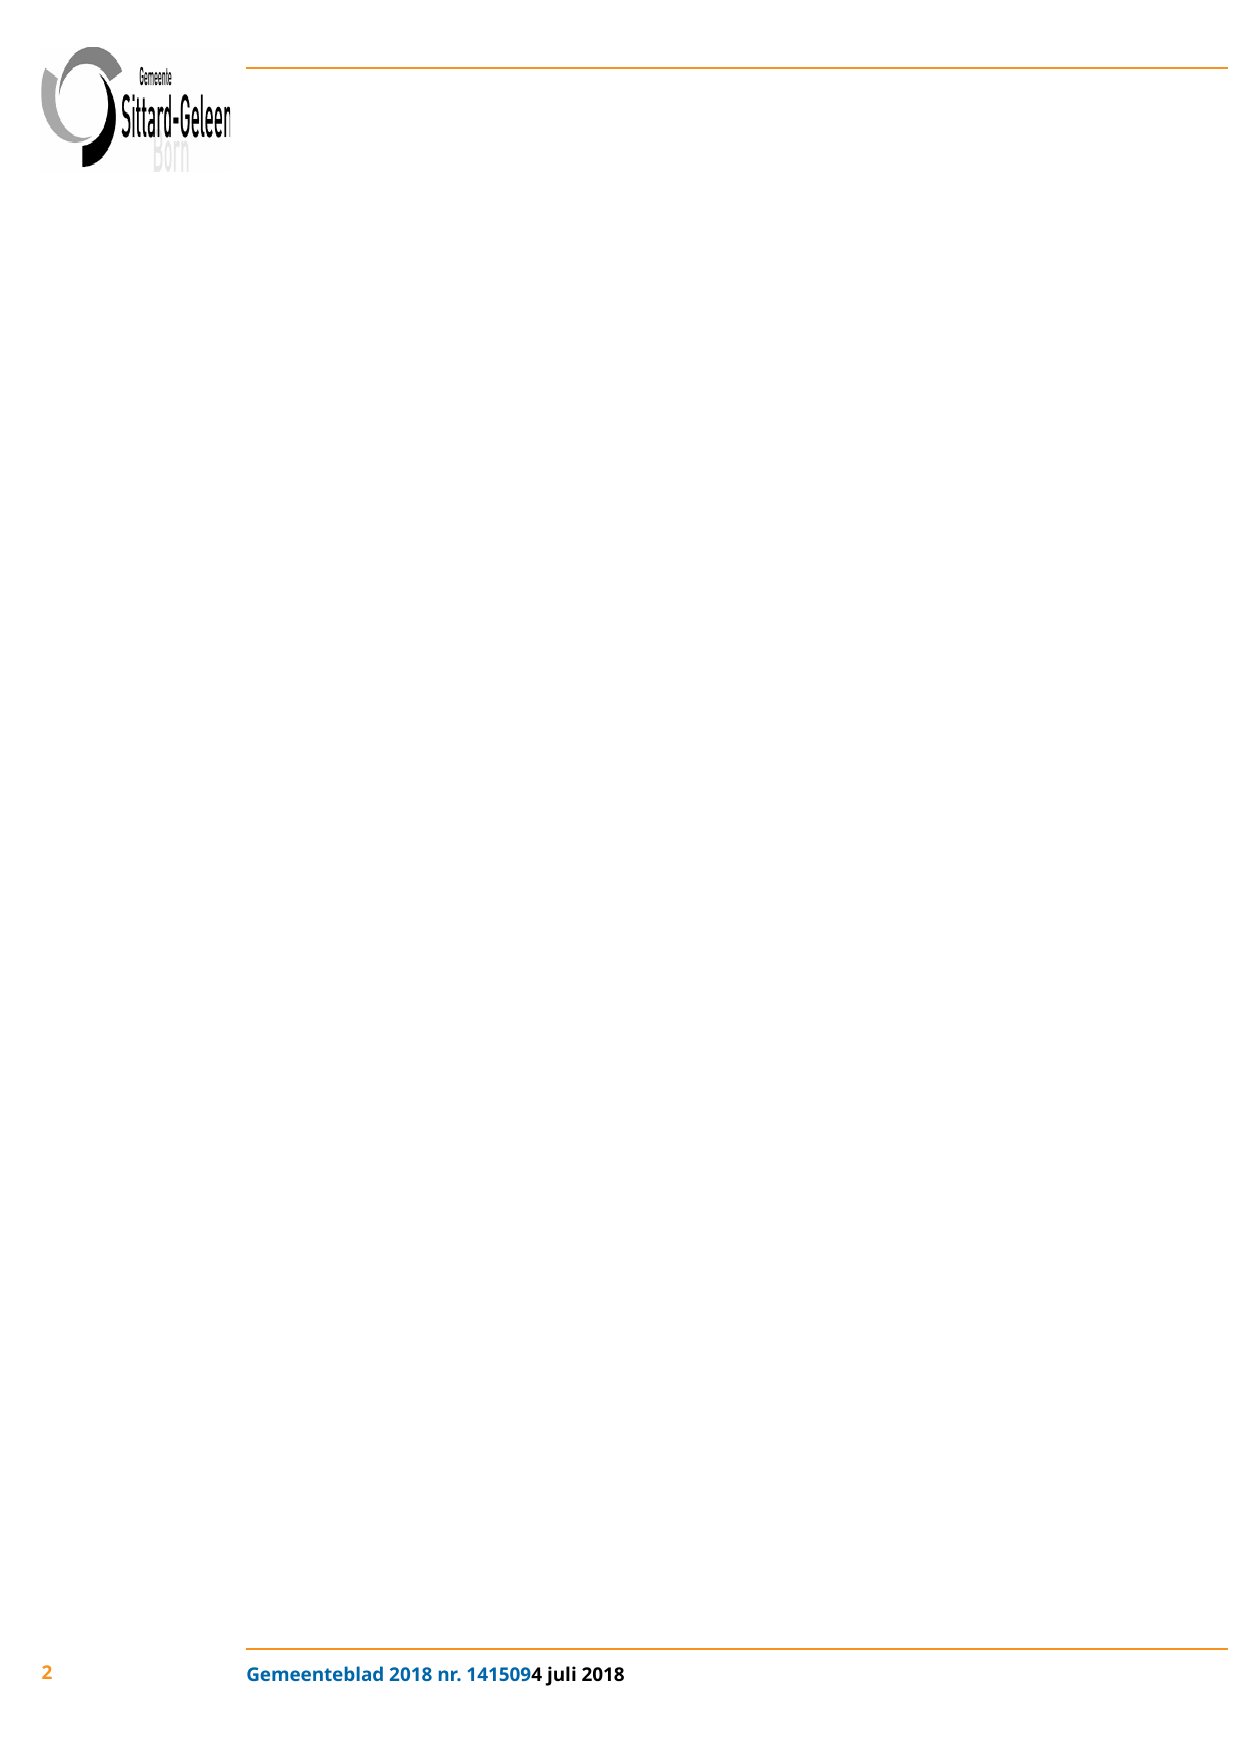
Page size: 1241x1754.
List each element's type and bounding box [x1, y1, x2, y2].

picture [41, 47, 231, 172]
